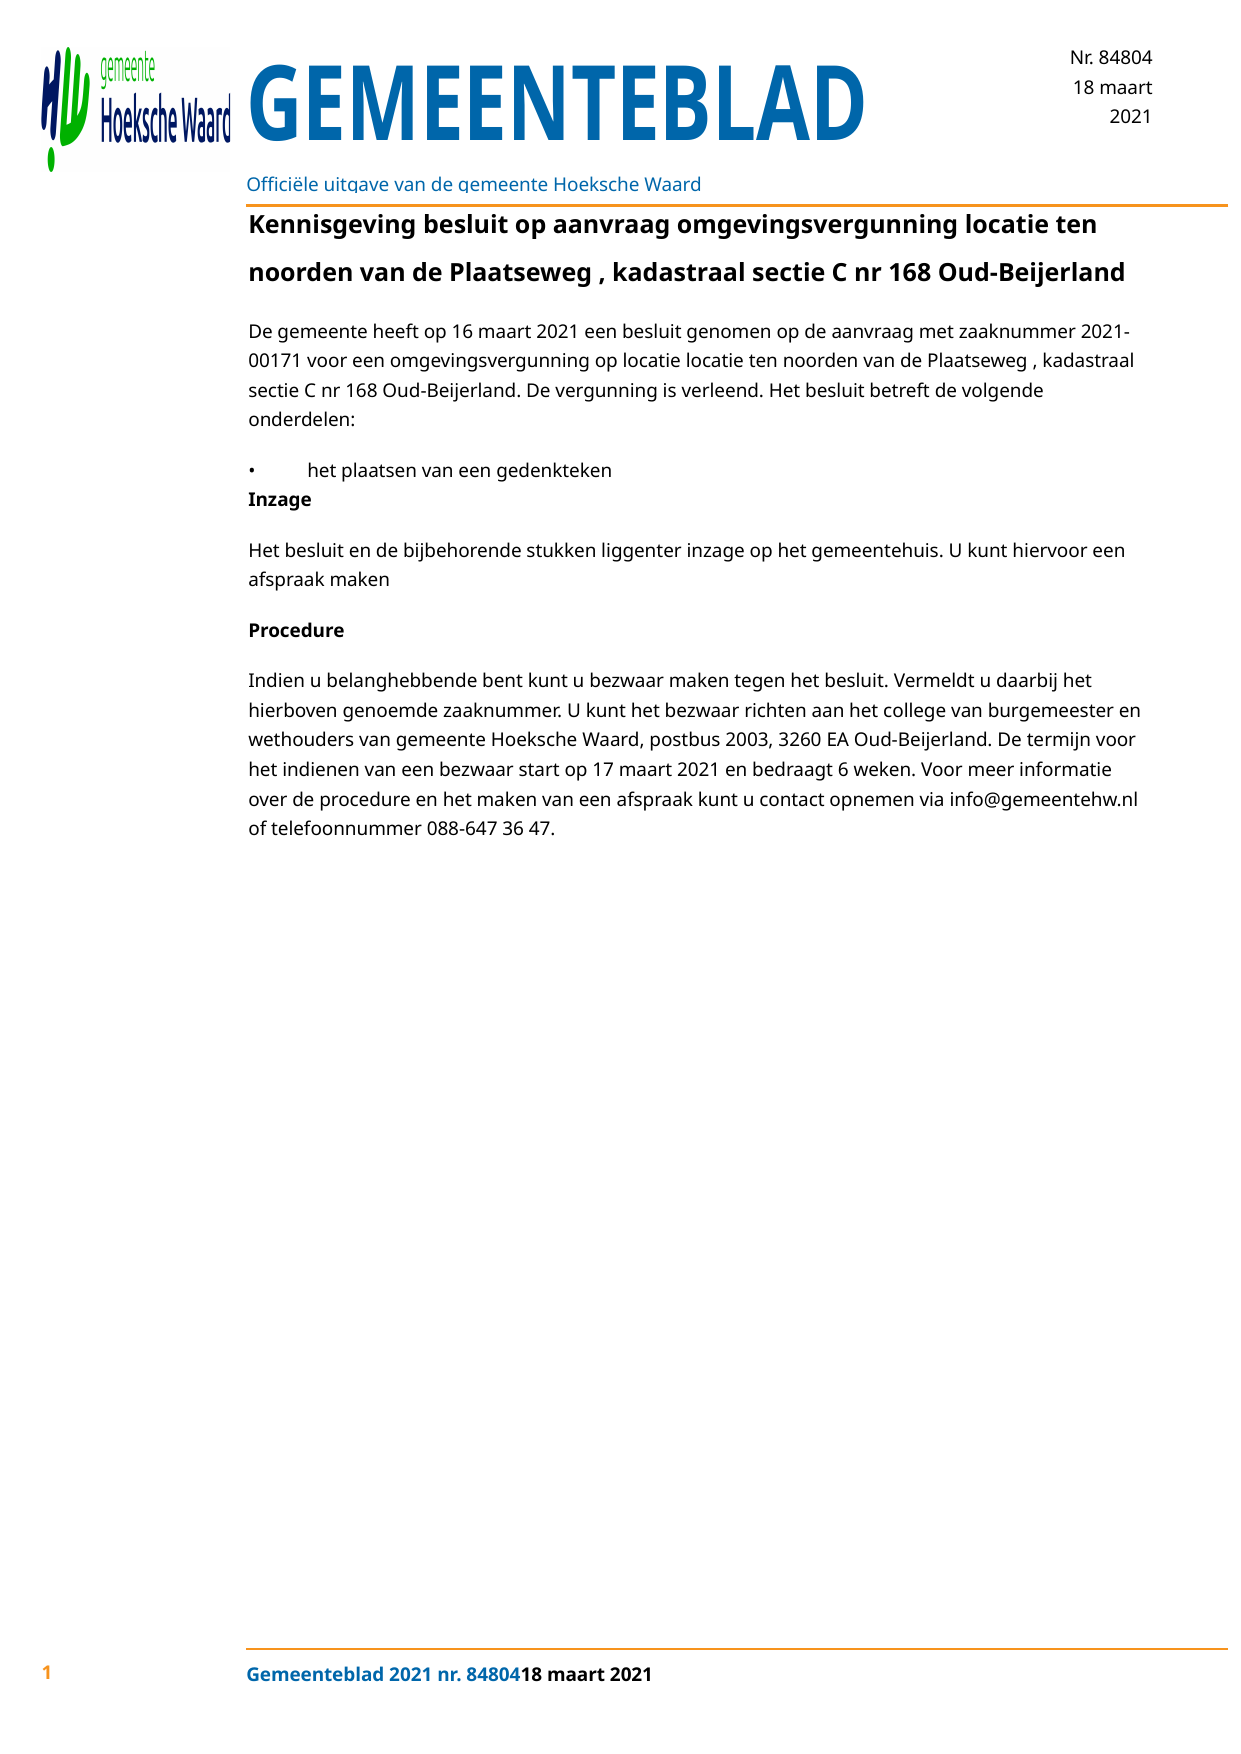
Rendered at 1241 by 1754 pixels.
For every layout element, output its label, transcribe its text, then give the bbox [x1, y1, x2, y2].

text Het besluit en de bijbehorende stukken liggenter inzage op het gemeentehuis. U kunt hiervoor een afspraak maken [248, 537, 1152, 592]
list het plaatsen van een gedenkteken [248, 457, 1152, 483]
text De gemeente heeft op 16 maart 2021 een besluit genomen op de aanvraag met zaaknummer 2021-00171 voor een omgevingsvergunning op locatie locatie ten noorden van de Plaatseweg , kadastraal sectie C nr 168 Oud-Beijerland. De vergunning is verleend. Het besluit betreft de volgende onderdelen: [248, 318, 1152, 432]
text Indien u belanghebbende bent kunt u bezwaar maken tegen het besluit. Vermeldt u daarbij het hierboven genoemde zaaknummer. U kunt het bezwaar richten aan het college van burgemeester en wethouders van gemeente Hoeksche Waard, postbus 2003, 3260 EA Oud-Beijerland. De termijn voor het indienen van een bezwaar start op 17 maart 2021 en bedraagt 6 weken. Voor meer informatie over de procedure en het maken van een afspraak kunt u contact opnemen via info@gemeentehw.nl of telefoonnummer 088-647 36 47. [248, 667, 1152, 841]
text Procedure [248, 617, 1152, 643]
picture [41, 47, 231, 172]
text Inzage [248, 487, 1152, 512]
text Kennisgeving besluit op aanvraag omgevingsvergunning locatie ten noorden van de Plaatseweg , kadastraal sectie C nr 168 Oud-Beijerland [248, 207, 1152, 288]
